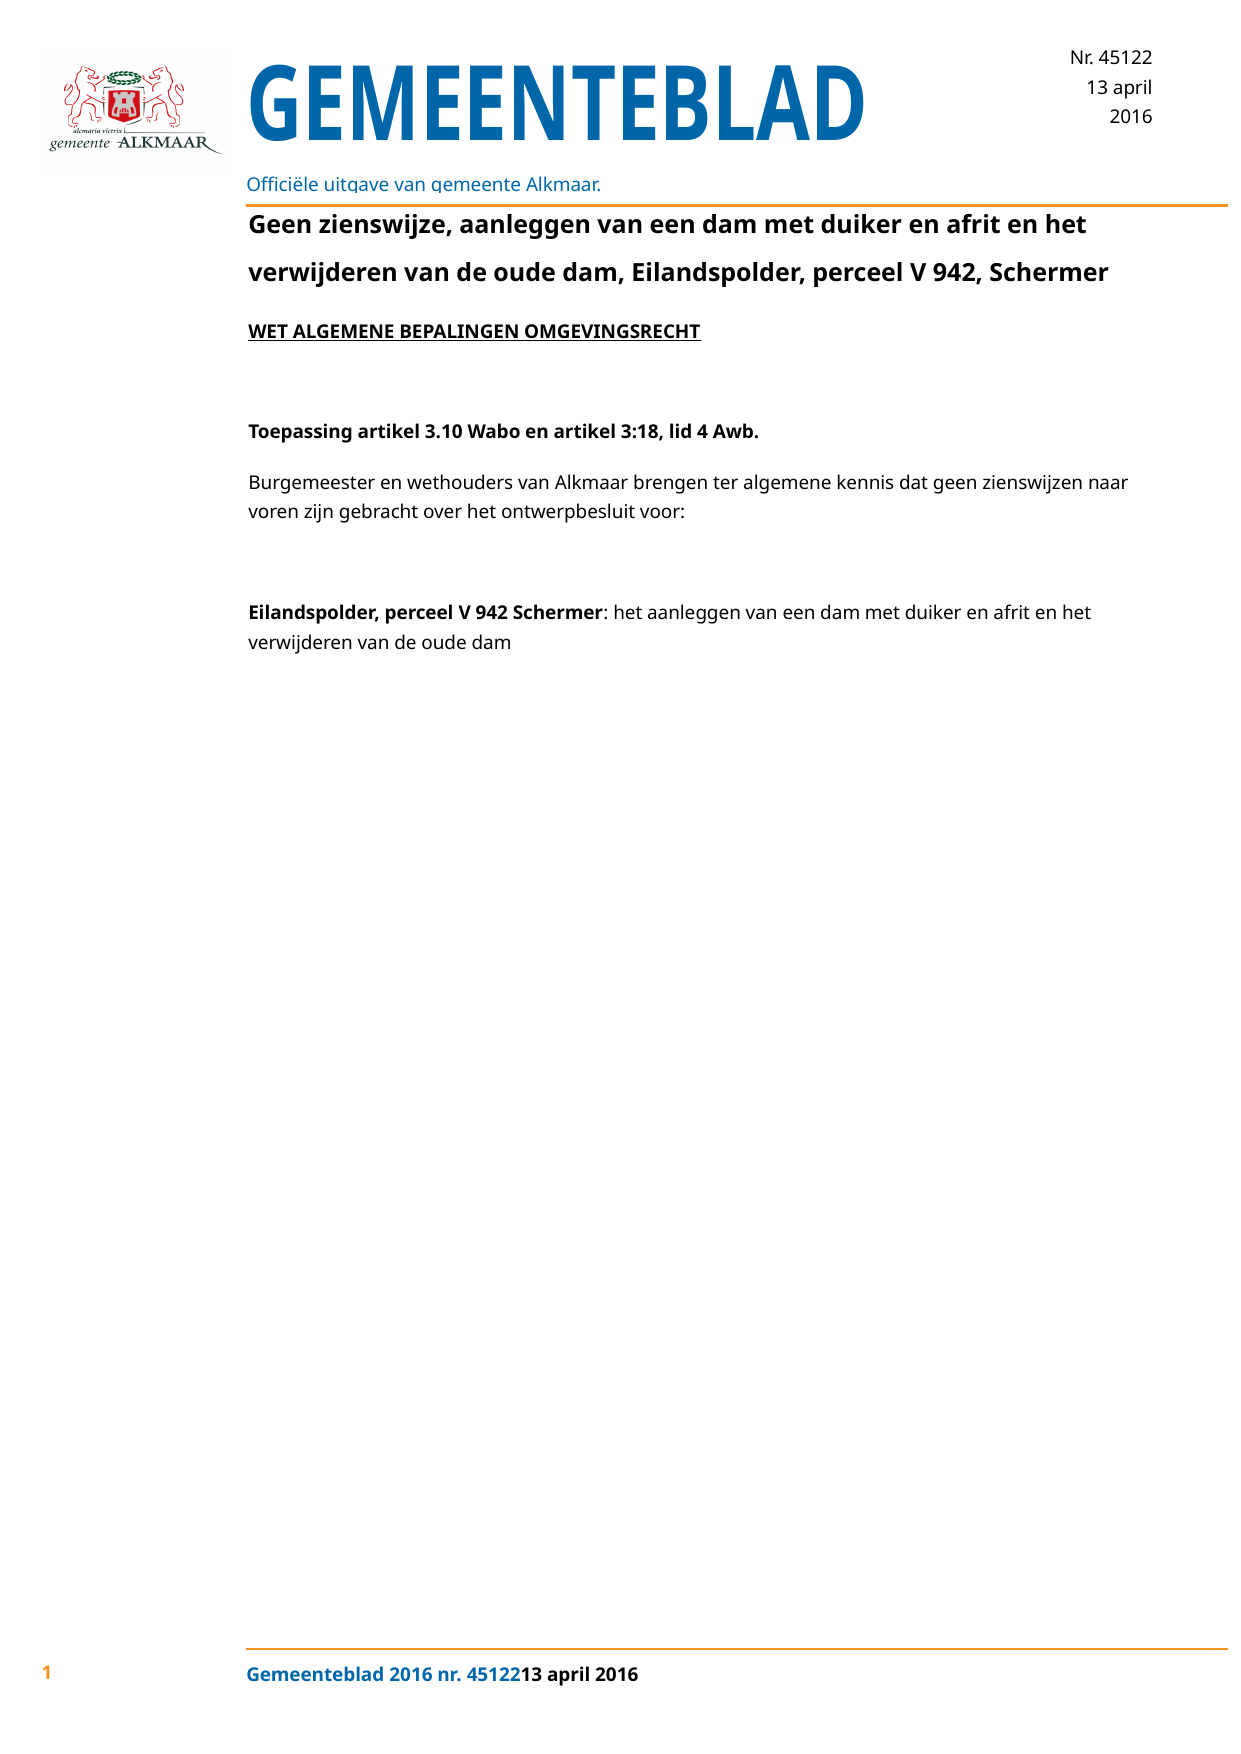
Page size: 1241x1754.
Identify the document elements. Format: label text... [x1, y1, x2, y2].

text Toepassing artikel 3.10 Wabo en artikel 3:18, lid 4 Awb. [248, 419, 1152, 444]
picture [41, 47, 231, 172]
text Burgemeester en wethouders van Alkmaar brengen ter algemene kennis dat geen zienswijzen naar voren zijn gebracht over het ontwerpbesluit voor: [248, 469, 1152, 524]
text Eilandspolder, perceel V 942 Schermer: het aanleggen van een dam met duiker en afrit en het verwijderen van de oude dam [248, 599, 1152, 655]
text WET ALGEMENE BEPALINGEN OMGEVINGSRECHT [248, 318, 1152, 344]
text Geen zienswijze, aanleggen van een dam met duiker en afrit en het verwijderen van de oude dam, Eilandspolder, perceel V 942, Schermer [248, 207, 1152, 288]
